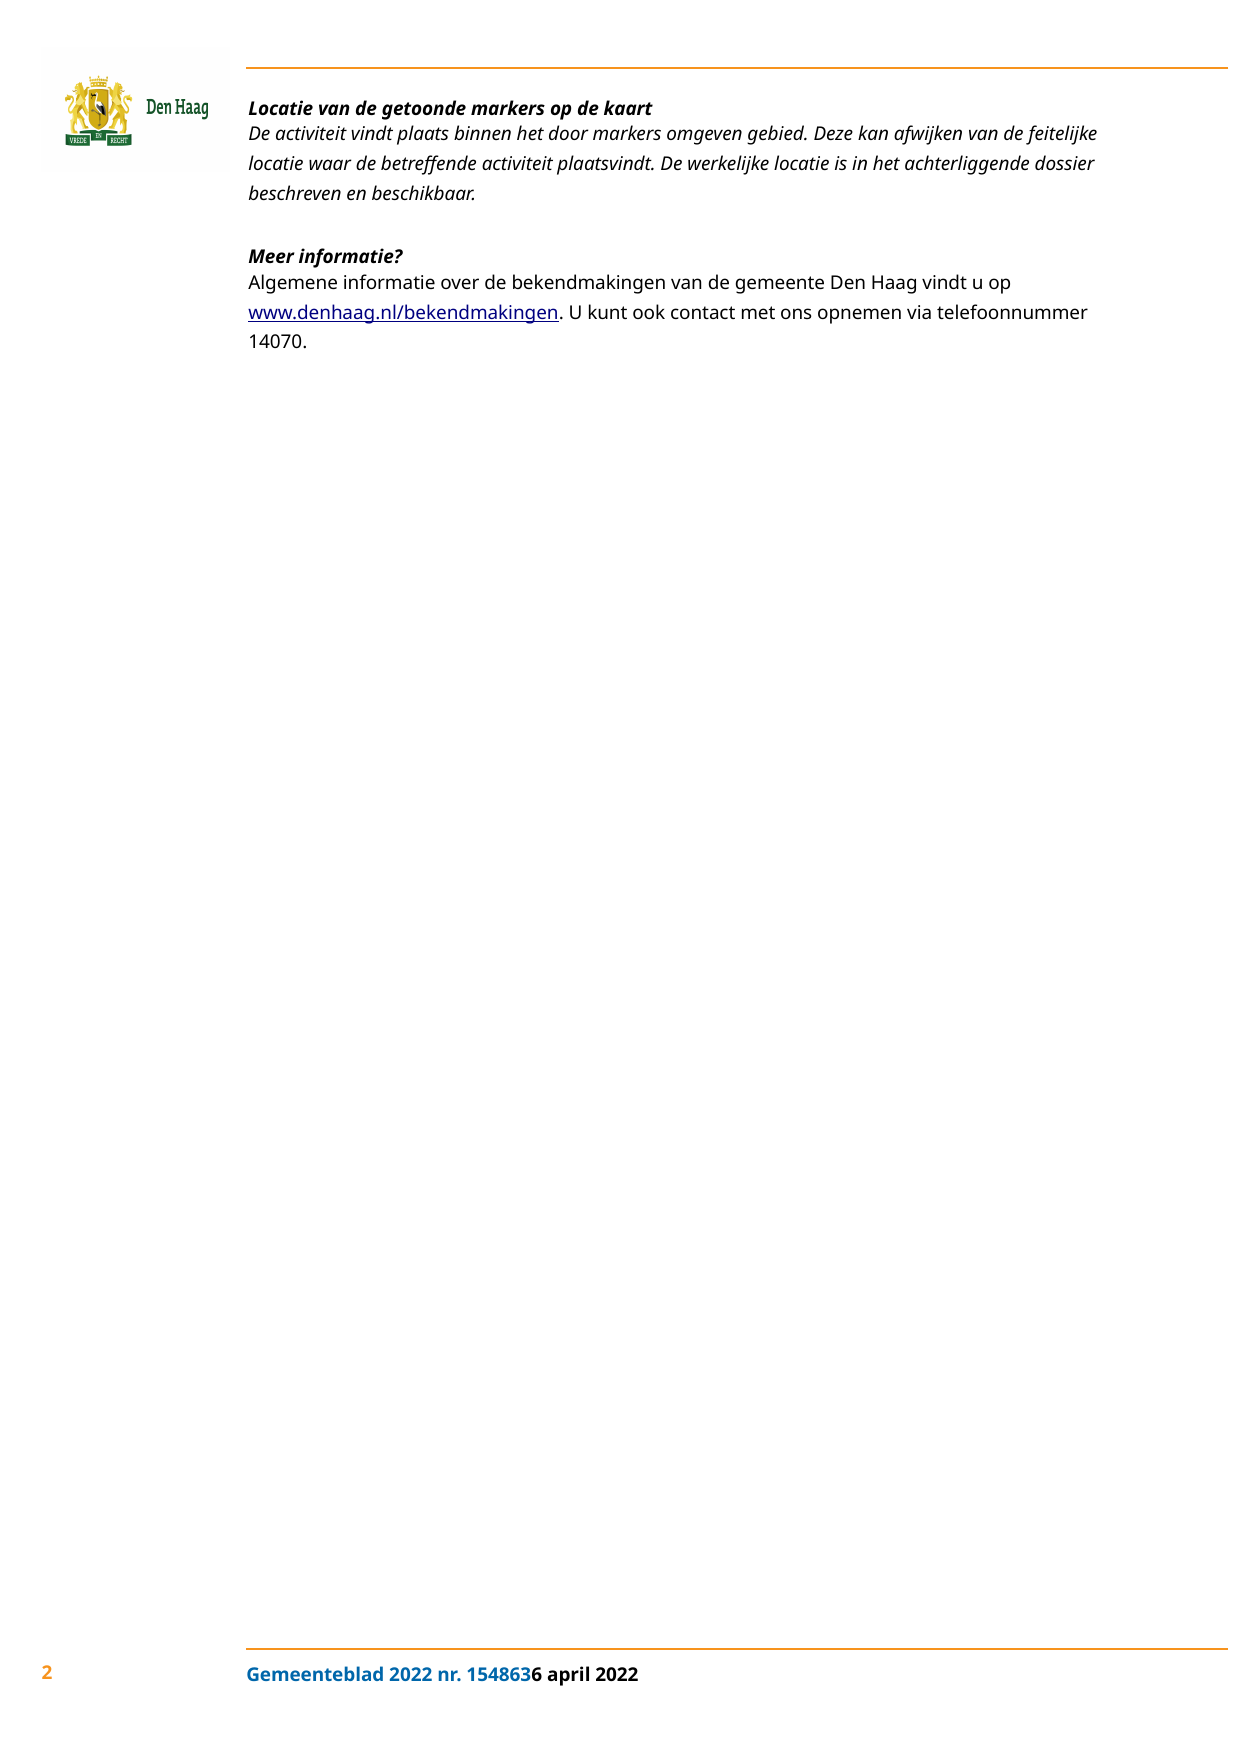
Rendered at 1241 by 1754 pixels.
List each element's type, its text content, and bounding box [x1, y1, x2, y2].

text Locatie van de getoonde markers op de kaart [248, 95, 1152, 121]
text De activiteit vindt plaats binnen het door markers omgeven gebied. Deze kan afwijken van de feitelijke locatie waar de betreffende activiteit plaatsvindt. De werkelijke locatie is in het achterliggende dossier beschreven en beschikbaar. [248, 121, 1152, 205]
text Algemene informatie over de bekendmakingen van de gemeente Den Haag vindt u op www.denhaag.nl/bekendmakingen. U kunt ook contact met ons opnemen via telefoonnummer 14070. [248, 269, 1152, 354]
picture [41, 47, 231, 172]
text Meer informatie? [248, 244, 1152, 269]
